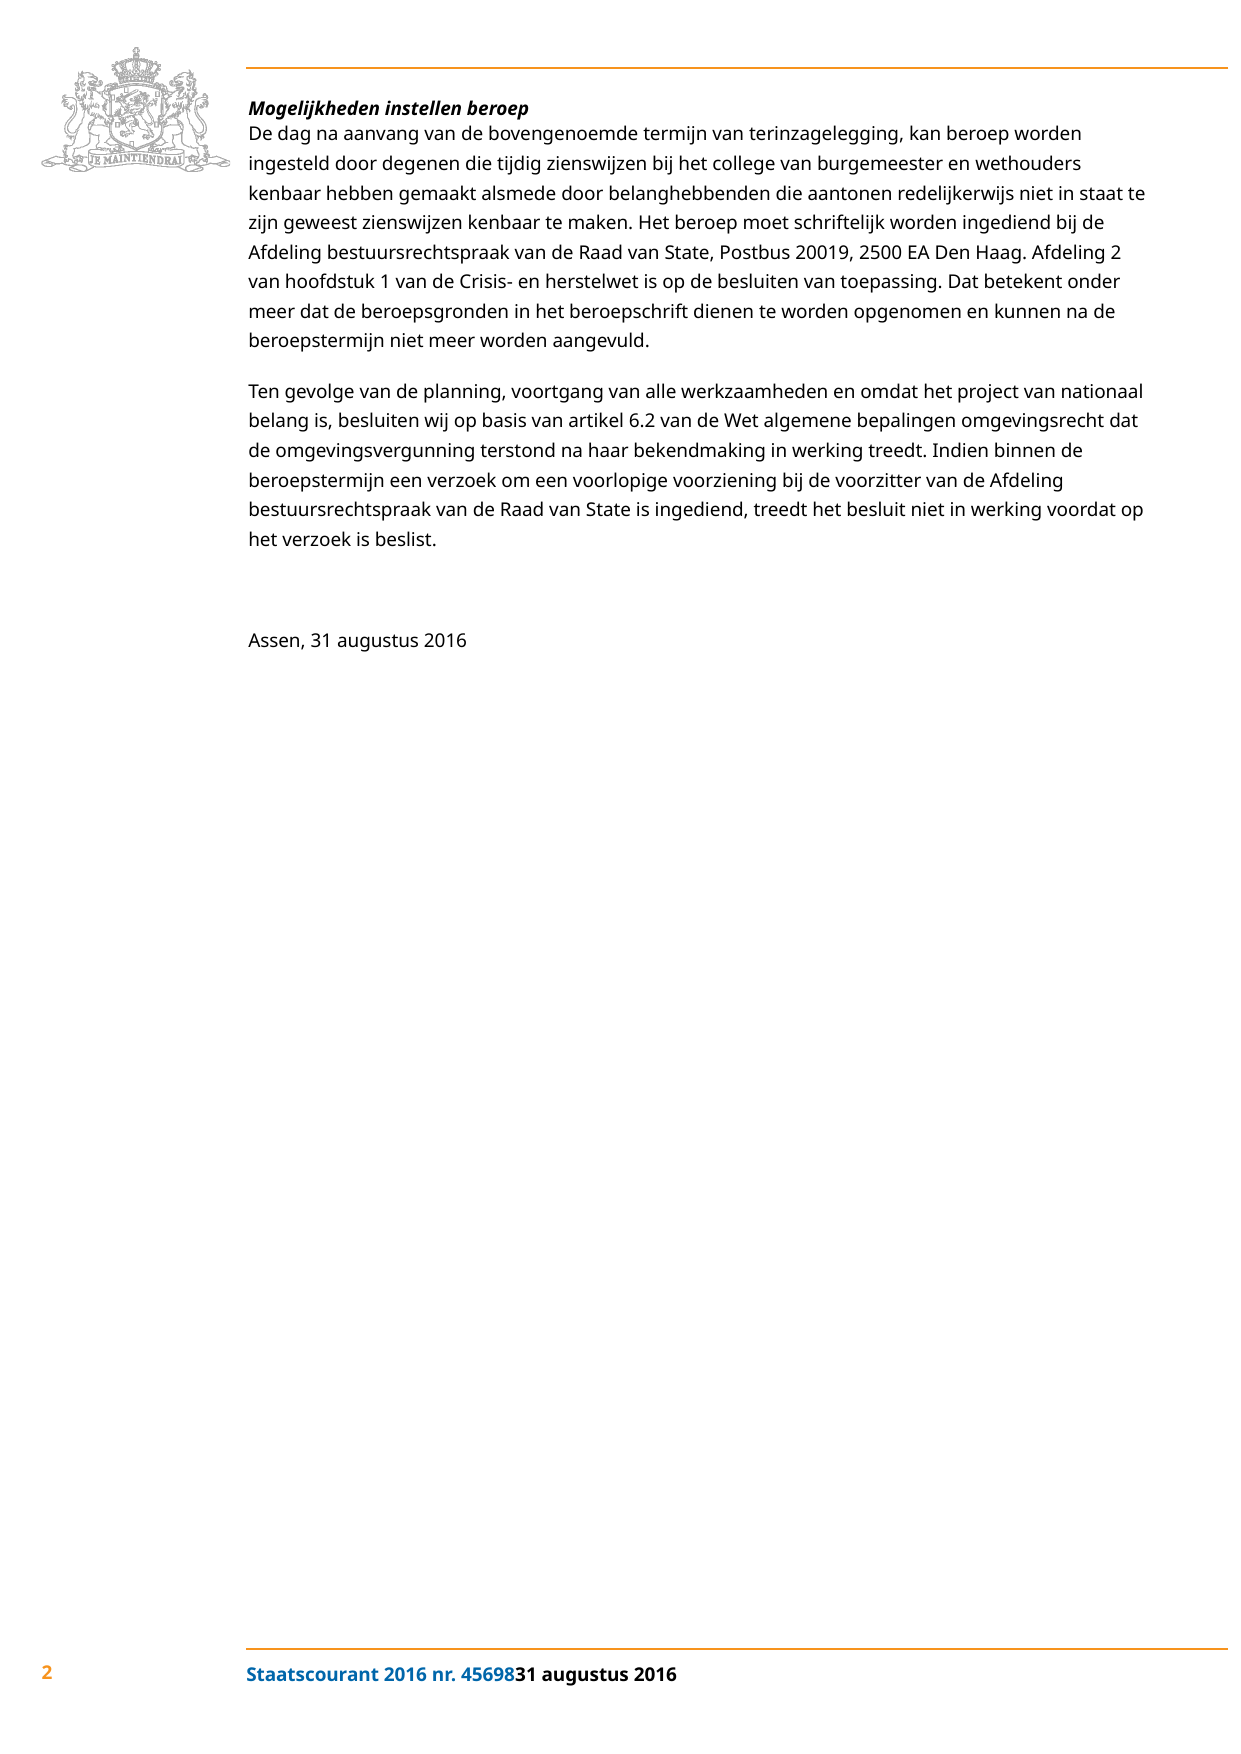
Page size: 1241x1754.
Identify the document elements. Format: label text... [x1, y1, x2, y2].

text Ten gevolge van de planning, voortgang van alle werkzaamheden en omdat het project van nationaal belang is, besluiten wij op basis van artikel 6.2 van de Wet algemene bepalingen omgevingsrecht dat de omgevingsvergunning terstond na haar bekendmaking in werking treedt. Indien binnen de beroepstermijn een verzoek om een voorlopige voorziening bij de voorzitter van de Afdeling bestuursrechtspraak van de Raad van State is ingediend, treedt het besluit niet in werking voordat op het verzoek is beslist. [248, 378, 1152, 552]
picture [41, 47, 231, 172]
text Assen, 31 augustus 2016 [248, 627, 1152, 652]
text Mogelijkheden instellen beroep [248, 95, 1152, 121]
text De dag na aanvang van de bovengenoemde termijn van terinzagelegging, kan beroep worden ingesteld door degenen die tijdig zienswijzen bij het college van burgemeester en wethouders kenbaar hebben gemaakt alsmede door belanghebbenden die aantonen redelijkerwijs niet in staat te zijn geweest zienswijzen kenbaar te maken. Het beroep moet schriftelijk worden ingediend bij de Afdeling bestuursrechtspraak van de Raad van State, Postbus 20019, 2500 EA Den Haag. Afdeling 2 van hoofdstuk 1 van de Crisis- en herstelwet is op de besluiten van toepassing. Dat betekent onder meer dat de beroepsgronden in het beroepschrift dienen te worden opgenomen en kunnen na de beroepstermijn niet meer worden aangevuld. [248, 121, 1152, 353]
